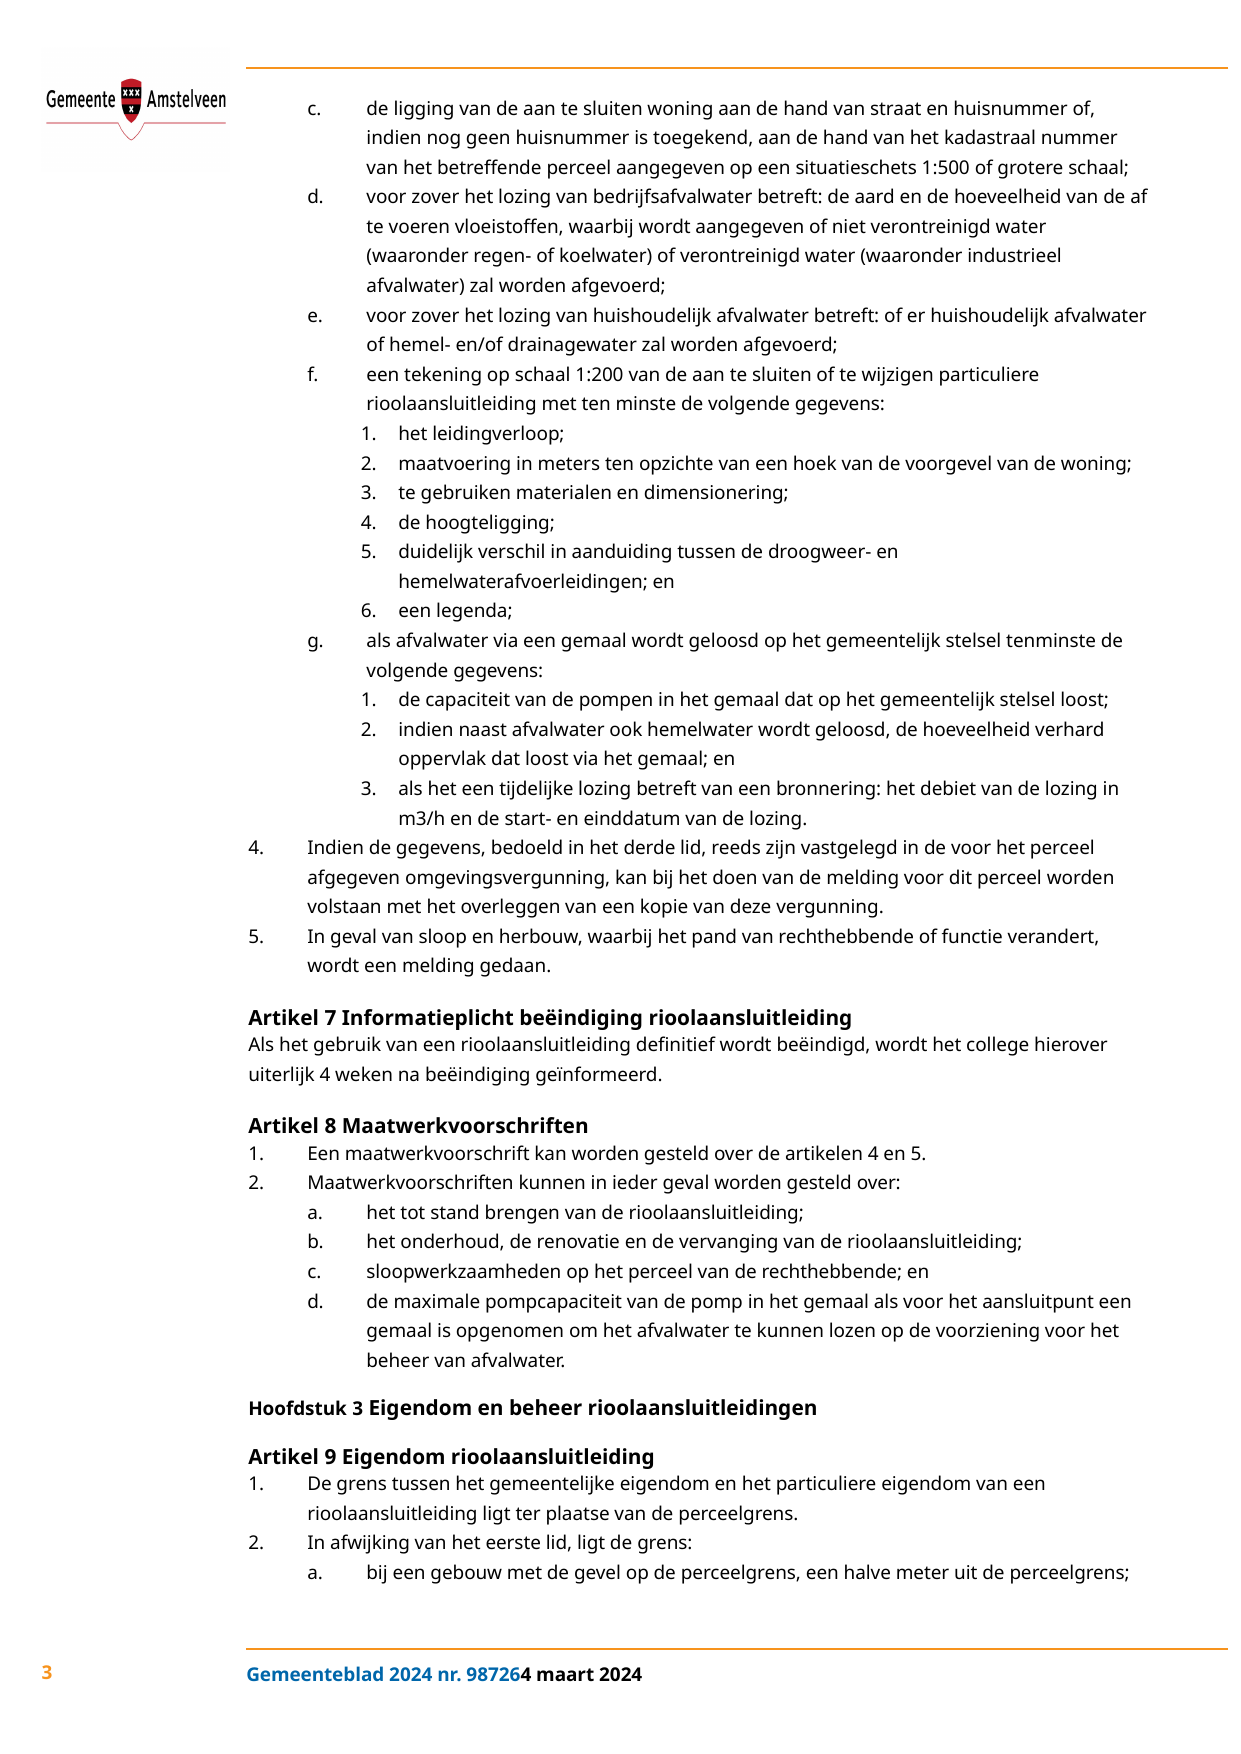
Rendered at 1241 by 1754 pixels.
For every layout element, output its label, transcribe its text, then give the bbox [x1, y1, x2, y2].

text Artikel 7 Informatieplicht beëindiging rioolaansluitleiding [248, 1003, 1152, 1032]
picture [41, 47, 231, 172]
list als het een tijdelijke lozing betreft van een bronnering: het debiet van de lozing in m3/h en de start- en einddatum van de lozing. [361, 775, 1152, 831]
list Een maatwerkvoorschrift kan worden gesteld over de artikelen 4 en 5. [248, 1140, 1152, 1166]
list In afwijking van het eerste lid, ligt de grens: [248, 1529, 1152, 1555]
list een tekening op schaal 1:200 van de aan te sluiten of te wijzigen particuliere rioolaansluitleiding met ten minste de volgende gegevens: [307, 361, 1152, 416]
list sloopwerkzaamheden op het perceel van de rechthebbende; en [307, 1258, 1152, 1284]
list voor zover het lozing van huishoudelijk afvalwater betreft: of er huishoudelijk afvalwater of hemel- en/of drainagewater zal worden afgevoerd; [307, 302, 1152, 357]
list het leidingverloop; [361, 420, 1152, 446]
list maatvoering in meters ten opzichte van een hoek van de voorgevel van de woning; [361, 450, 1152, 476]
list duidelijk verschil in aanduiding tussen de droogweer- en hemelwaterafvoerleidingen; en [361, 538, 1152, 594]
list het onderhoud, de renovatie en de vervanging van de rioolaansluitleiding; [307, 1229, 1152, 1254]
list de hoogteligging; [361, 509, 1152, 535]
list te gebruiken materialen en dimensionering; [361, 479, 1152, 505]
list Maatwerkvoorschriften kunnen in ieder geval worden gesteld over: [248, 1169, 1152, 1195]
list de maximale pompcapaciteit van de pomp in het gemaal als voor het aansluitpunt een gemaal is opgenomen om het afvalwater te kunnen lozen op de voorziening voor het beheer van afvalwater. [307, 1288, 1152, 1373]
text Artikel 9 Eigendom rioolaansluitleiding [248, 1442, 1152, 1470]
text Hoofdstuk 3 Eigendom en beheer rioolaansluitleidingen [248, 1393, 1152, 1421]
list het tot stand brengen van de rioolaansluitleiding; [307, 1199, 1152, 1225]
text Als het gebruik van een rioolaansluitleiding definitief wordt beëindigd, wordt het college hierover uiterlijk 4 weken na beëindiging geïnformeerd. [248, 1032, 1152, 1087]
list De grens tussen het gemeentelijke eigendom en het particuliere eigendom van een rioolaansluitleiding ligt ter plaatse van de perceelgrens. [248, 1470, 1152, 1526]
list de capaciteit van de pompen in het gemaal dat op het gemeentelijk stelsel loost; [361, 686, 1152, 712]
list In geval van sloop en herbouw, waarbij het pand van rechthebbende of functie verandert, wordt een melding gedaan. [248, 923, 1152, 978]
list als afvalwater via een gemaal wordt geloosd op het gemeentelijk stelsel tenminste de volgende gegevens: [307, 627, 1152, 683]
list bij een gebouw met de gevel op de perceelgrens, een halve meter uit de perceelgrens; [307, 1559, 1152, 1585]
list een legenda; [361, 598, 1152, 623]
list Indien de gegevens, bedoeld in het derde lid, reeds zijn vastgelegd in de voor het perceel afgegeven omgevingsvergunning, kan bij het doen van de melding voor dit perceel worden volstaan met het overleggen van een kopie van deze vergunning. [248, 834, 1152, 919]
text Artikel 8 Maatwerkvoorschriften [248, 1112, 1152, 1140]
list voor zover het lozing van bedrijfsafvalwater betreft: de aard en de hoeveelheid van de af te voeren vloeistoffen, waarbij wordt aangegeven of niet verontreinigd water (waaronder regen- of koelwater) of verontreinigd water (waaronder industrieel afvalwater) zal worden afgevoerd; [307, 183, 1152, 298]
list indien naast afvalwater ook hemelwater wordt geloosd, de hoeveelheid verhard oppervlak dat loost via het gemaal; en [361, 716, 1152, 771]
list de ligging van de aan te sluiten woning aan de hand van straat en huisnummer of, indien nog geen huisnummer is toegekend, aan de hand van het kadastraal nummer van het betreffende perceel aangegeven op een situatieschets 1:500 of grotere schaal; [307, 95, 1152, 180]
